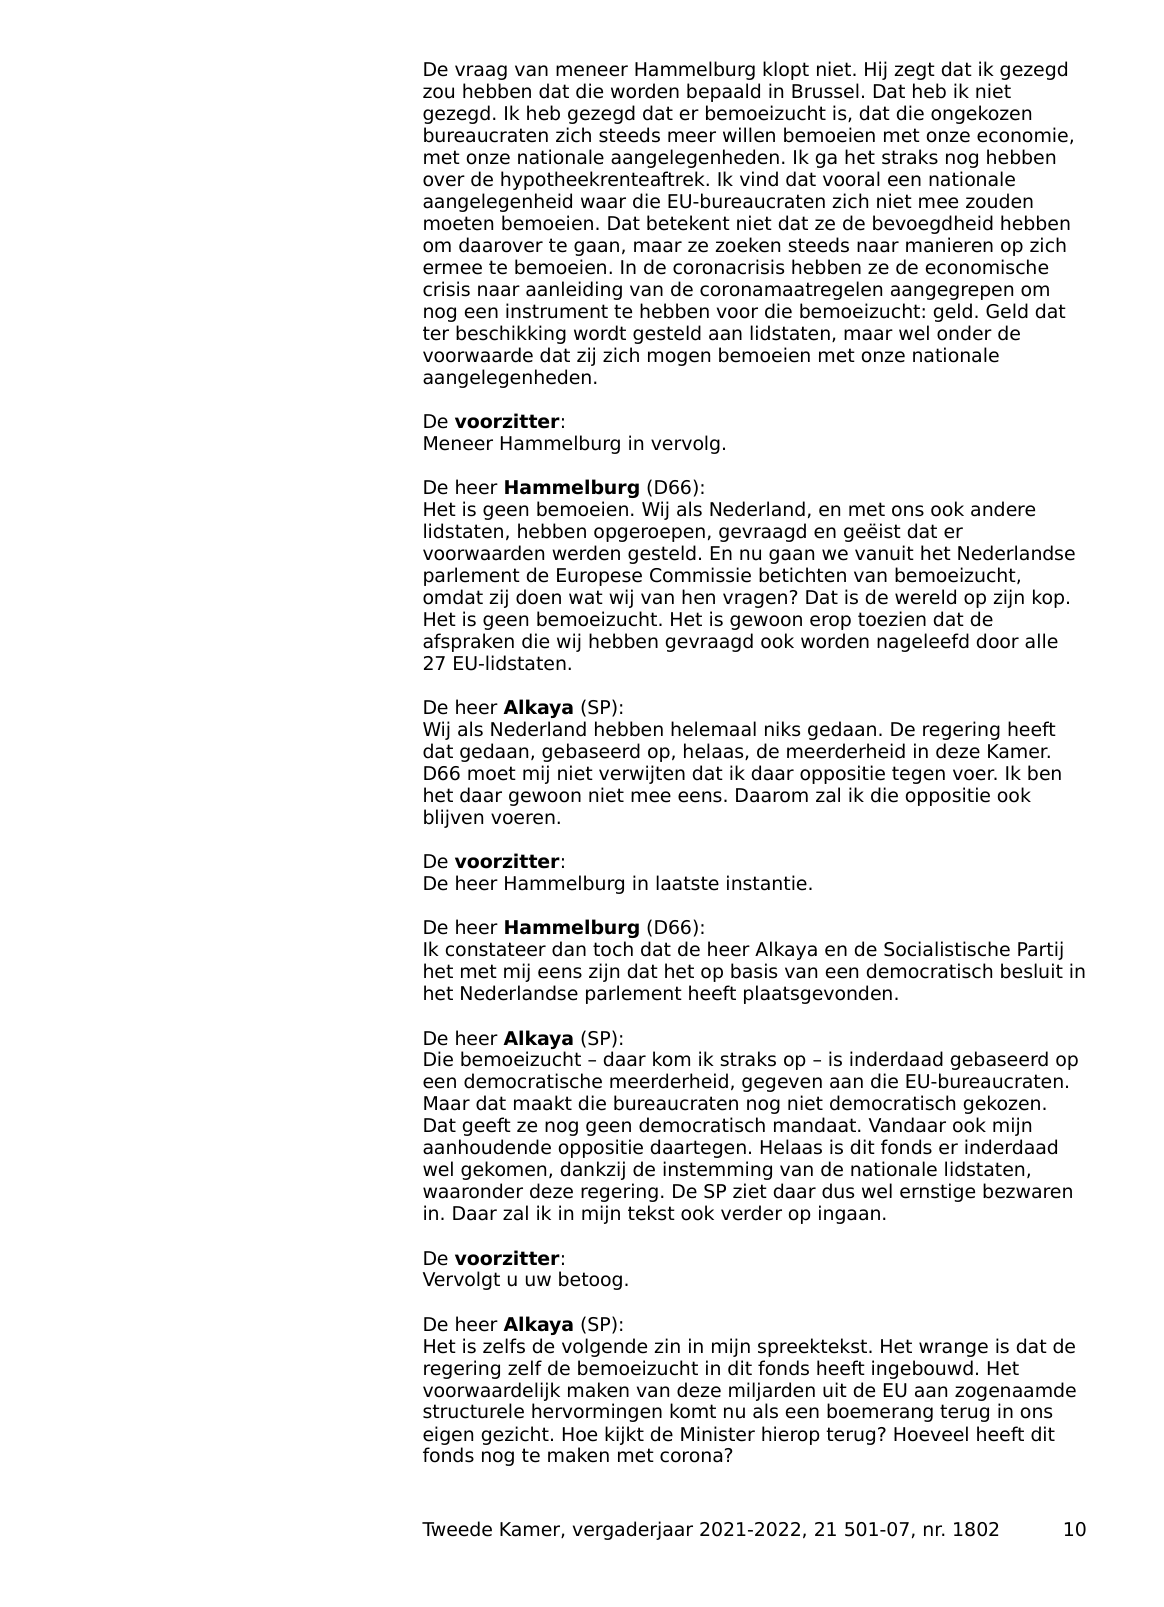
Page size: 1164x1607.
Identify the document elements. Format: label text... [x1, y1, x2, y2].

text Die bemoeizucht – daar kom ik straks op – is inderdaad gebaseerd op een democratische meerderheid, gegeven aan die EU-bureaucraten. Maar dat maakt die bureaucraten nog niet democratisch gekozen. Dat geeft ze nog geen democratisch mandaat. Vandaar ook mijn aanhoudende oppositie daartegen. Helaas is dit fonds er inderdaad wel gekomen, dankzij de instemming van de nationale lidstaten, waaronder deze regering. De SP ziet daar dus wel ernstige bezwaren in. Daar zal ik in mijn tekst ook verder op ingaan. [422, 1049, 1087, 1225]
text Het is geen bemoeien. Wij als Nederland, en met ons ook andere lidstaten, hebben opgeroepen, gevraagd en geëist dat er voorwaarden werden gesteld. En nu gaan we vanuit het Nederlandse parlement de Europese Commissie betichten van bemoeizucht, omdat zij doen wat wij van hen vragen? Dat is de wereld op zijn kop. Het is geen bemoeizucht. Het is gewoon erop toezien dat de afspraken die wij hebben gevraagd ook worden nageleefd door alle 27 EU-lidstaten. [422, 499, 1087, 675]
text Wij als Nederland hebben helemaal niks gedaan. De regering heeft dat gedaan, gebaseerd op, helaas, de meerderheid in deze Kamer. D66 moet mij niet verwijten dat ik daar oppositie tegen voer. Ik ben het daar gewoon niet mee eens. Daarom zal ik die oppositie ook blijven voeren. [422, 719, 1087, 829]
text De heer Alkaya (SP): [422, 1027, 1087, 1049]
text De voorzitter: [422, 1247, 1087, 1269]
text Het is zelfs de volgende zin in mijn spreektekst. Het wrange is dat de regering zelf de bemoeizucht in dit fonds heeft ingebouwd. Het voorwaardelijk maken van deze miljarden uit de EU aan zogenaamde structurele hervormingen komt nu als een boemerang terug in ons eigen gezicht. Hoe kijkt de Minister hierop terug? Hoeveel heeft dit fonds nog te maken met corona? [422, 1336, 1087, 1467]
text De heer Alkaya (SP): [422, 1313, 1087, 1336]
text De vraag van meneer Hammelburg klopt niet. Hij zegt dat ik gezegd zou hebben dat die worden bepaald in Brussel. Dat heb ik niet gezegd. Ik heb gezegd dat er bemoeizucht is, dat die ongekozen bureaucraten zich steeds meer willen bemoeien met onze economie, met onze nationale aangelegenheden. Ik ga het straks nog hebben over de hypotheekrenteaftrek. Ik vind dat vooral een nationale aangelegenheid waar die EU-bureaucraten zich niet mee zouden moeten bemoeien. Dat betekent niet dat ze de bevoegdheid hebben om daarover te gaan, maar ze zoeken steeds naar manieren op zich ermee te bemoeien. In de coronacrisis hebben ze de economische crisis naar aanleiding van de coronamaatregelen aangegrepen om nog een instrument te hebben voor die bemoeizucht: geld. Geld dat ter beschikking wordt gesteld aan lidstaten, maar wel onder de voorwaarde dat zij zich mogen bemoeien met onze nationale aangelegenheden. [422, 59, 1087, 389]
text De heer Hammelburg in laatste instantie. [422, 873, 1087, 895]
text De heer Hammelburg (D66): [422, 477, 1087, 499]
text De heer Hammelburg (D66): [422, 917, 1087, 939]
text De voorzitter: [422, 411, 1087, 433]
text De heer Alkaya (SP): [422, 697, 1087, 719]
text Vervolgt u uw betoog. [422, 1269, 1087, 1291]
text Ik constateer dan toch dat de heer Alkaya en de Socialistische Partij het met mij eens zijn dat het op basis van een democratisch besluit in het Nederlandse parlement heeft plaatsgevonden. [422, 939, 1087, 1005]
text Meneer Hammelburg in vervolg. [422, 433, 1087, 455]
text De voorzitter: [422, 851, 1087, 873]
